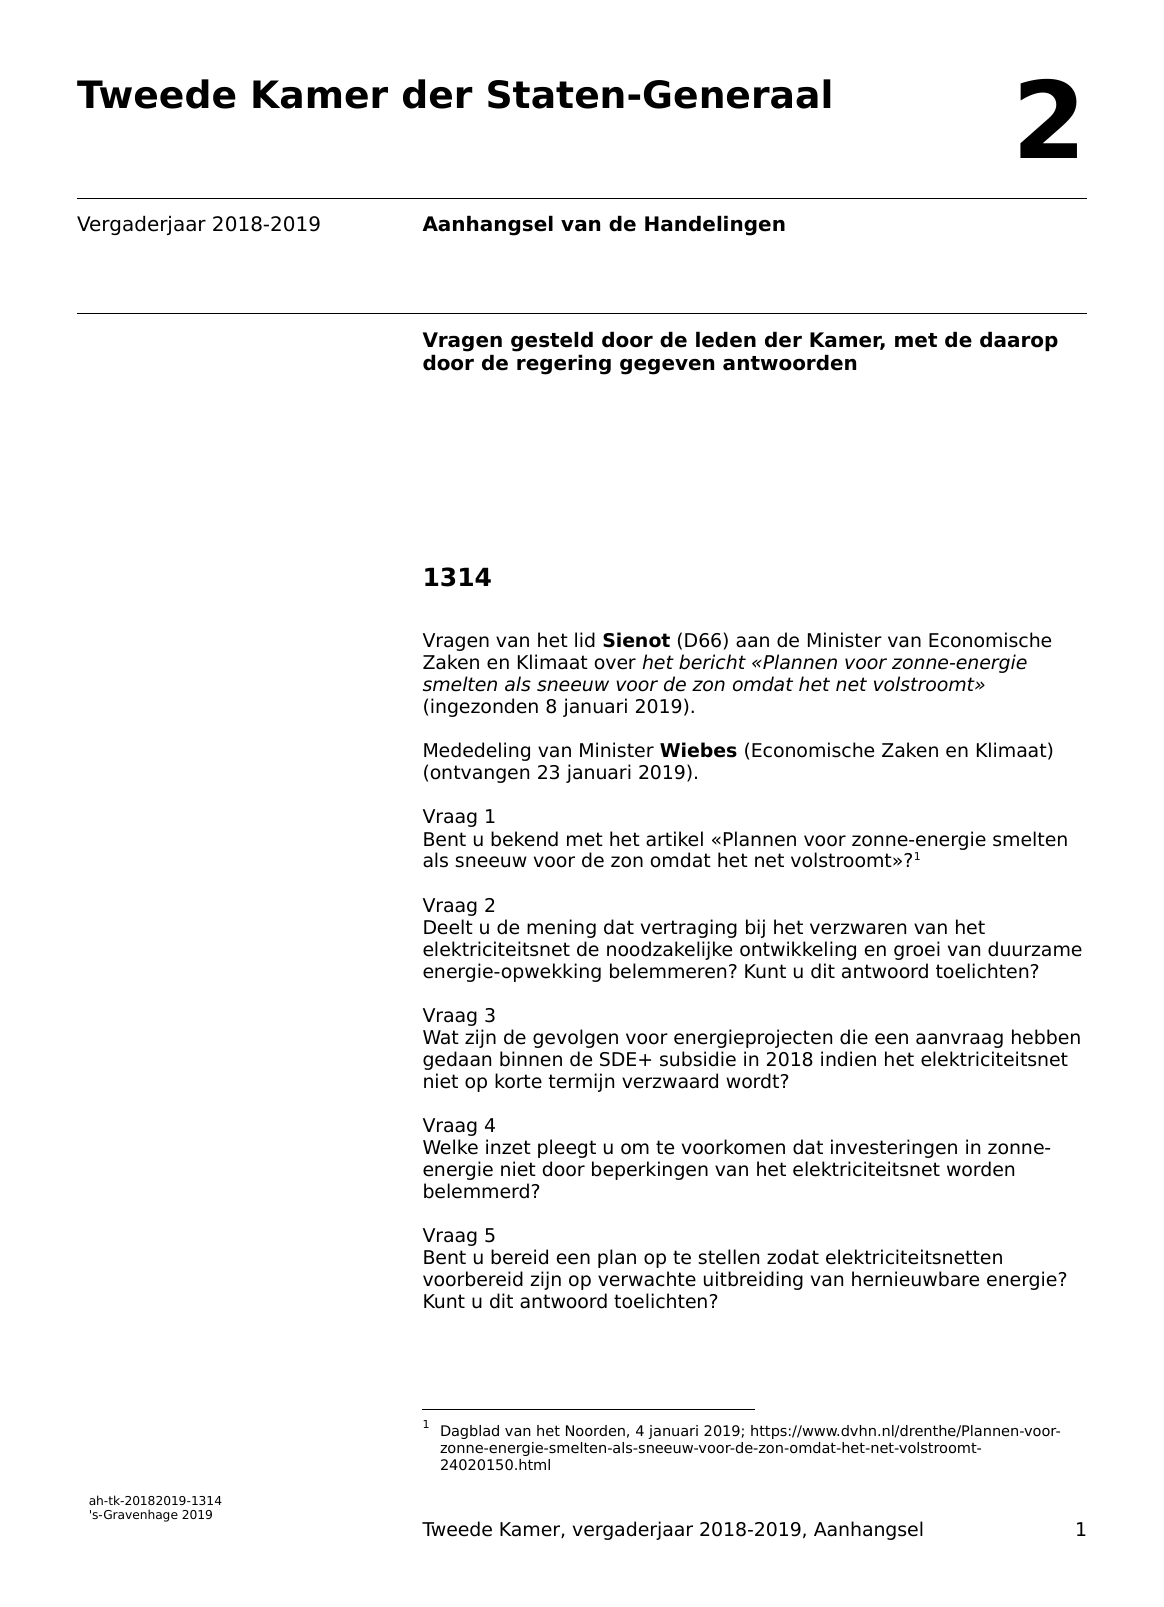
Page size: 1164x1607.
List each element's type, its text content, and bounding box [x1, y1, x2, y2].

text Welke inzet pleegt u om te voorkomen dat investeringen in zonne-energie niet door beperkingen van het elektriciteitsnet worden belemmerd? [422, 1137, 1087, 1203]
text Vraag 5 [422, 1225, 1087, 1247]
table_cell Aanhangsel van de Handelingen [422, 199, 1087, 313]
table_cell [77, 314, 422, 375]
text Deelt u de mening dat vertraging bij het verzwaren van het elektriciteitsnet de noodzakelijke ontwikkeling en groei van duurzame energie-opwekking belemmeren? Kunt u dit antwoord toelichten? [422, 917, 1087, 982]
table_header 2 [886, 59, 1087, 198]
table_header Tweede Kamer der Staten-Generaal [77, 59, 886, 198]
text Vraag 2 [422, 894, 1087, 917]
text 1314 [422, 563, 1087, 592]
table_cell Vergaderjaar 2018-2019 [77, 199, 422, 313]
text 's-Gravenhage 2019 [88, 1508, 323, 1522]
text Bent u bereid een plan op te stellen zodat elektriciteitsnetten voorbereid zijn op verwachte uitbreiding van hernieuwbare energie? Kunt u dit antwoord toelichten? [422, 1247, 1087, 1313]
text Vraag 1 [422, 806, 1087, 828]
text Vraag 3 [422, 1005, 1087, 1027]
text Vragen van het lid Sienot (D66) aan de Minister van Economische Zaken en Klimaat over het bericht «Plannen voor zonne-energie smelten als sneeuw voor de zon omdat het net volstroomt» (ingezonden 8 januari 2019). [422, 630, 1087, 718]
table_cell Vragen gesteld door de leden der Kamer, met de daarop door de regering gegeven antwoorden [422, 314, 1087, 375]
text Bent u bekend met het artikel «Plannen voor zonne-energie smelten als sneeuw voor de zon omdat het net volstroomt»? [422, 828, 1087, 872]
text Dagblad van het Noorden, 4 januari 2019; https://www.dvhn.nl/drenthe/Plannen-voor-zonne-energie-smelten-als-sneeuw-voor-de-zon-omdat-het-net-volstroomt-24020150.html [422, 1418, 1087, 1474]
text Mededeling van Minister Wiebes (Economische Zaken en Klimaat) (ontvangen 23 januari 2019). [422, 740, 1087, 784]
text Vraag 4 [422, 1115, 1087, 1137]
text ah-tk-20182019-1314 [88, 1494, 323, 1508]
text Wat zijn de gevolgen voor energieprojecten die een aanvraag hebben gedaan binnen de SDE+ subsidie in 2018 indien het elektriciteitsnet niet op korte termijn verzwaard wordt? [422, 1027, 1087, 1093]
